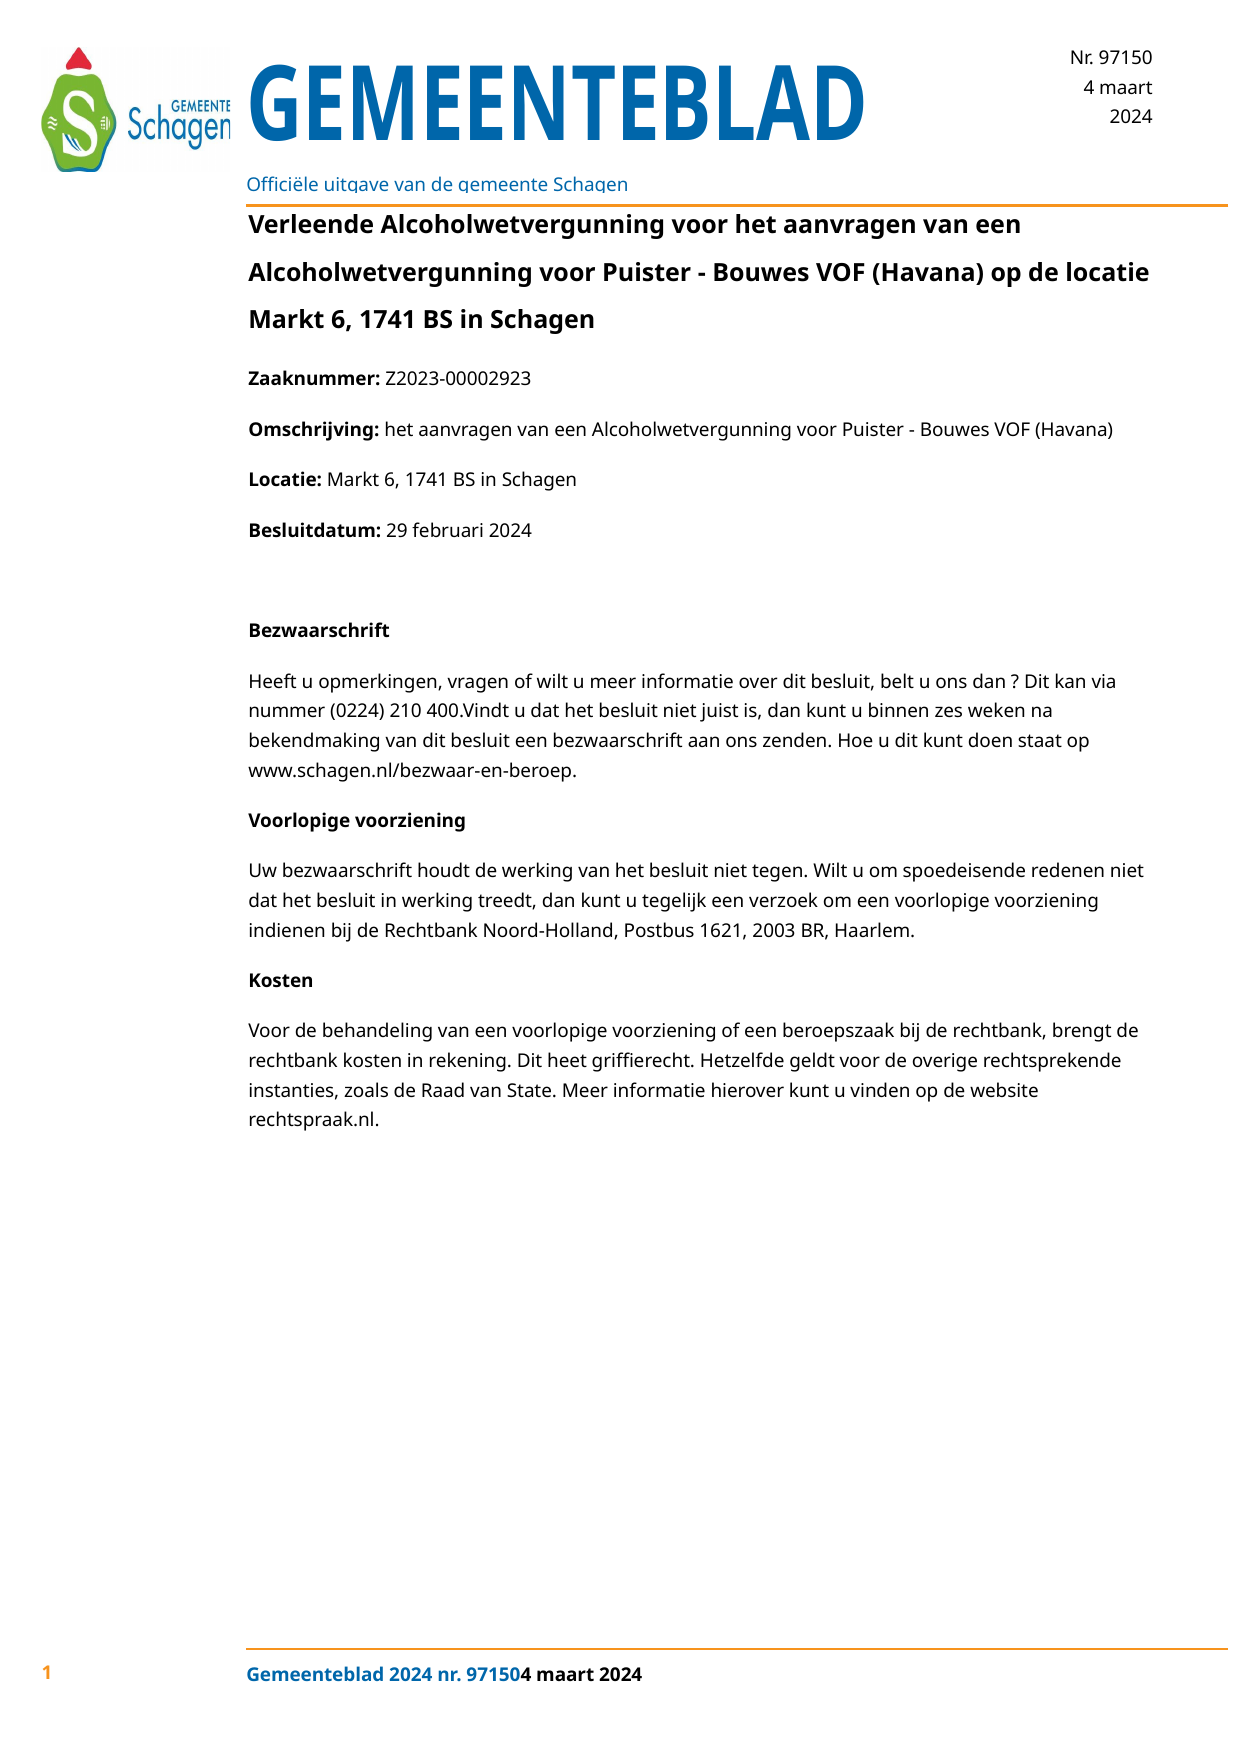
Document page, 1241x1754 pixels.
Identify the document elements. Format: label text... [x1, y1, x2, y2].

text Bezwaarschrift [248, 618, 1152, 643]
text Locatie: Markt 6, 1741 BS in Schagen [248, 466, 1152, 492]
text Zaaknummer: Z2023-00002923 [248, 366, 1152, 391]
text Voor de behandeling van een voorlopige voorziening of een beroepszaak bij de rechtbank, brengt de rechtbank kosten in rekening. Dit heet griffierecht. Hetzelfde geldt voor de overige rechtsprekende instanties, zoals de Raad van State. Meer informatie hierover kunt u vinden op de website rechtspraak.nl. [248, 1018, 1152, 1132]
text Heeft u opmerkingen, vragen of wilt u meer informatie over dit besluit, belt u ons dan ? Dit kan via nummer (0224) 210 400.Vindt u dat het besluit niet juist is, dan kunt u binnen zes weken na bekendmaking van dit besluit een bezwaarschrift aan ons zenden. Hoe u dit kunt doen staat op www.schagen.nl/bezwaar-en-beroep. [248, 668, 1152, 782]
text Uw bezwaarschrift houdt de werking van het besluit niet tegen. Wilt u om spoedeisende redenen niet dat het besluit in werking treedt, dan kunt u tegelijk een verzoek om een voorlopige voorziening indienen bij de Rechtbank Noord-Holland, Postbus 1621, 2003 BR, Haarlem. [248, 858, 1152, 942]
text Kosten [248, 967, 1152, 993]
text Verleende Alcoholwetvergunning voor het aanvragen van een Alcoholwetvergunning voor Puister - Bouwes VOF (Havana) op de locatie Markt 6, 1741 BS in Schagen [248, 207, 1152, 336]
picture [41, 47, 231, 172]
text Omschrijving: het aanvragen van een Alcoholwetvergunning voor Puister - Bouwes VOF (Havana) [248, 416, 1152, 442]
text Voorlopige voorziening [248, 807, 1152, 833]
text Besluitdatum: 29 februari 2024 [248, 517, 1152, 542]
